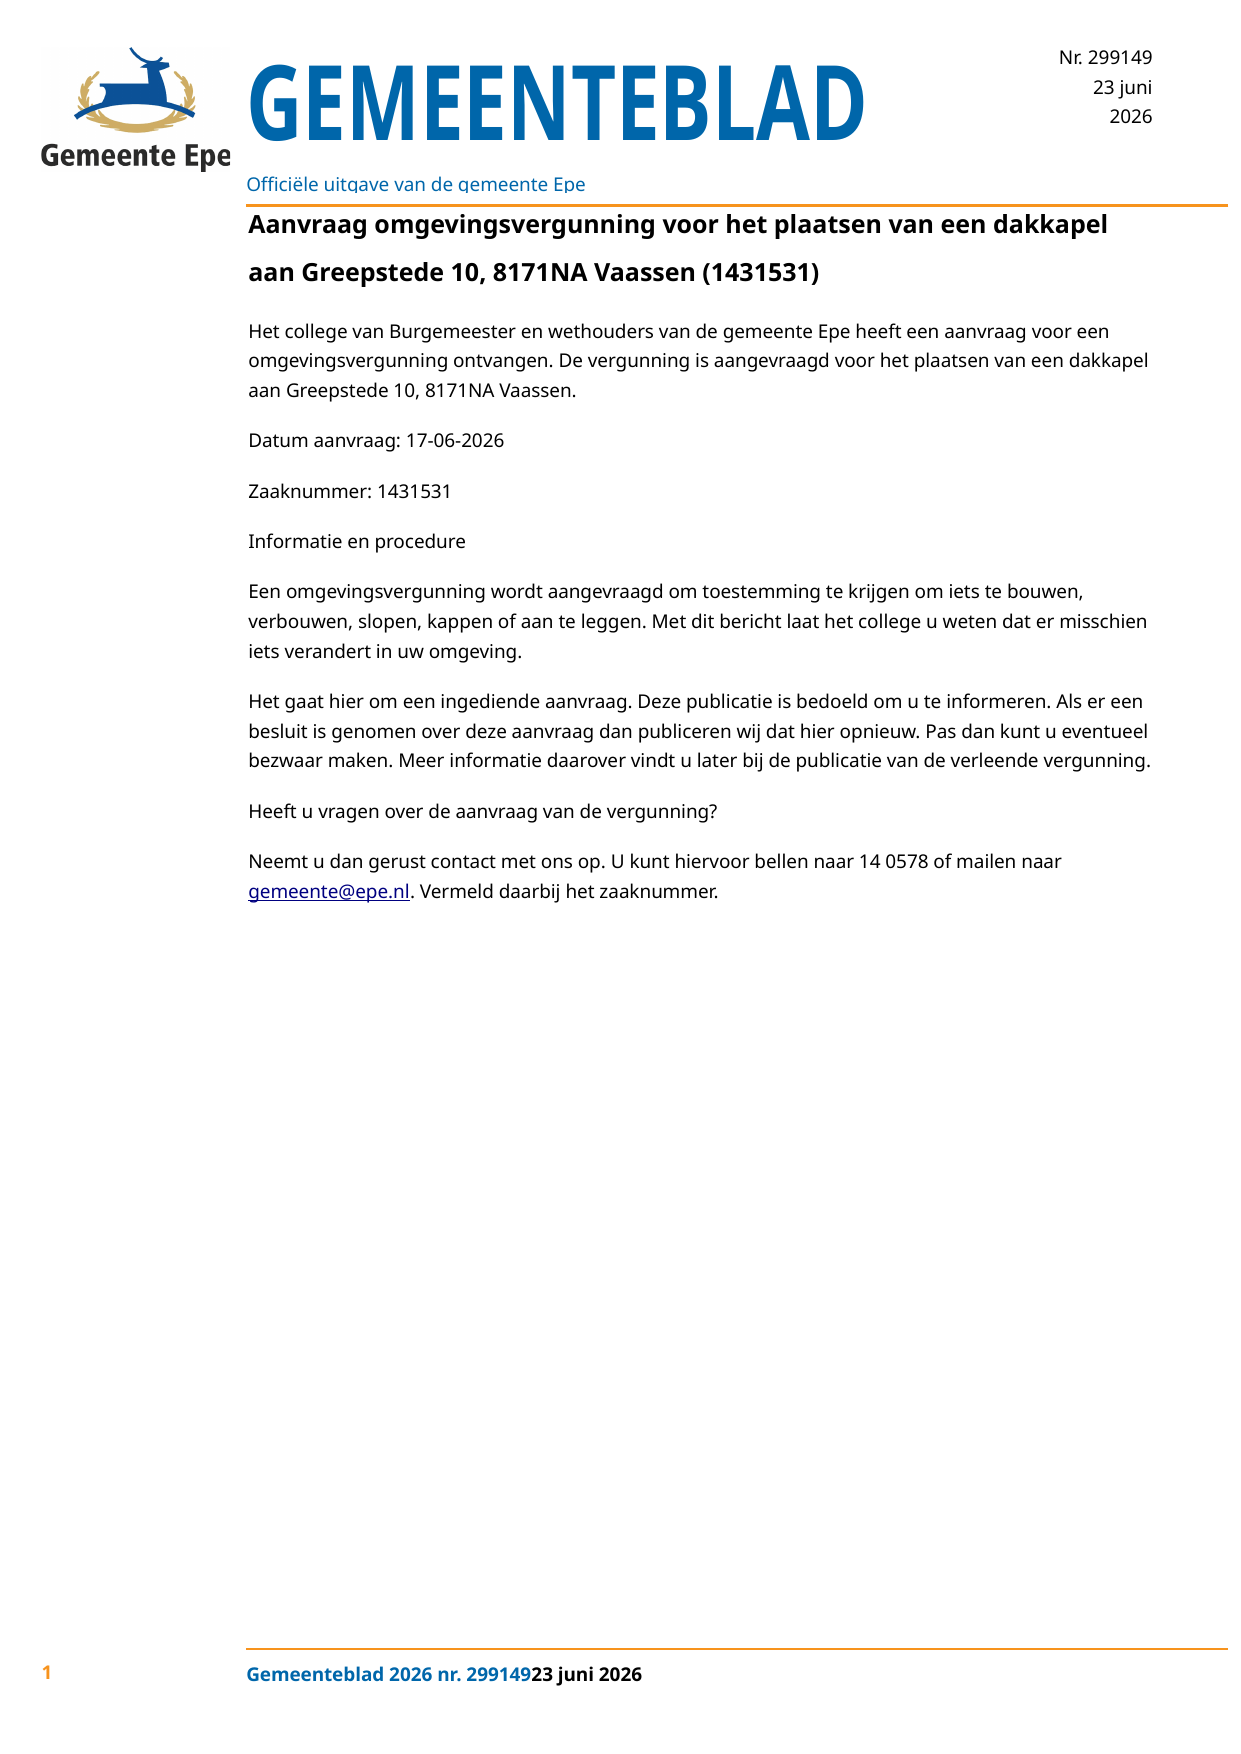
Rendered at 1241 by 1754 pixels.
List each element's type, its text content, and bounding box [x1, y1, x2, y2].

text Aanvraag omgevingsvergunning voor het plaatsen van een dakkapel aan Greepstede 10, 8171NA Vaassen (1431531) [248, 207, 1152, 288]
text Informatie en procedure [248, 528, 1152, 554]
text Datum aanvraag: 17-06-2026 [248, 427, 1152, 453]
text Neemt u dan gerust contact met ons op. U kunt hiervoor bellen naar 14 0578 of mailen naar gemeente@epe.nl. Vermeld daarbij het zaaknummer. [248, 848, 1152, 904]
picture [41, 47, 231, 172]
text Een omgevingsvergunning wordt aangevraagd om toestemming te krijgen om iets te bouwen, verbouwen, slopen, kappen of aan te leggen. Met dit bericht laat het college u weten dat er misschien iets verandert in uw omgeving. [248, 579, 1152, 664]
text Heeft u vragen over de aanvraag van de vergunning? [248, 798, 1152, 824]
text Het college van Burgemeester en wethouders van de gemeente Epe heeft een aanvraag voor een omgevingsvergunning ontvangen. De vergunning is aangevraagd voor het plaatsen van een dakkapel aan Greepstede 10, 8171NA Vaassen. [248, 318, 1152, 403]
text Zaaknummer: 1431531 [248, 478, 1152, 504]
text Het gaat hier om een ingediende aanvraag. Deze publicatie is bedoeld om u te informeren. Als er een besluit is genomen over deze aanvraag dan publiceren wij dat hier opnieuw. Pas dan kunt u eventueel bezwaar maken. Meer informatie daarover vindt u later bij de publicatie van de verleende vergunning. [248, 688, 1152, 773]
